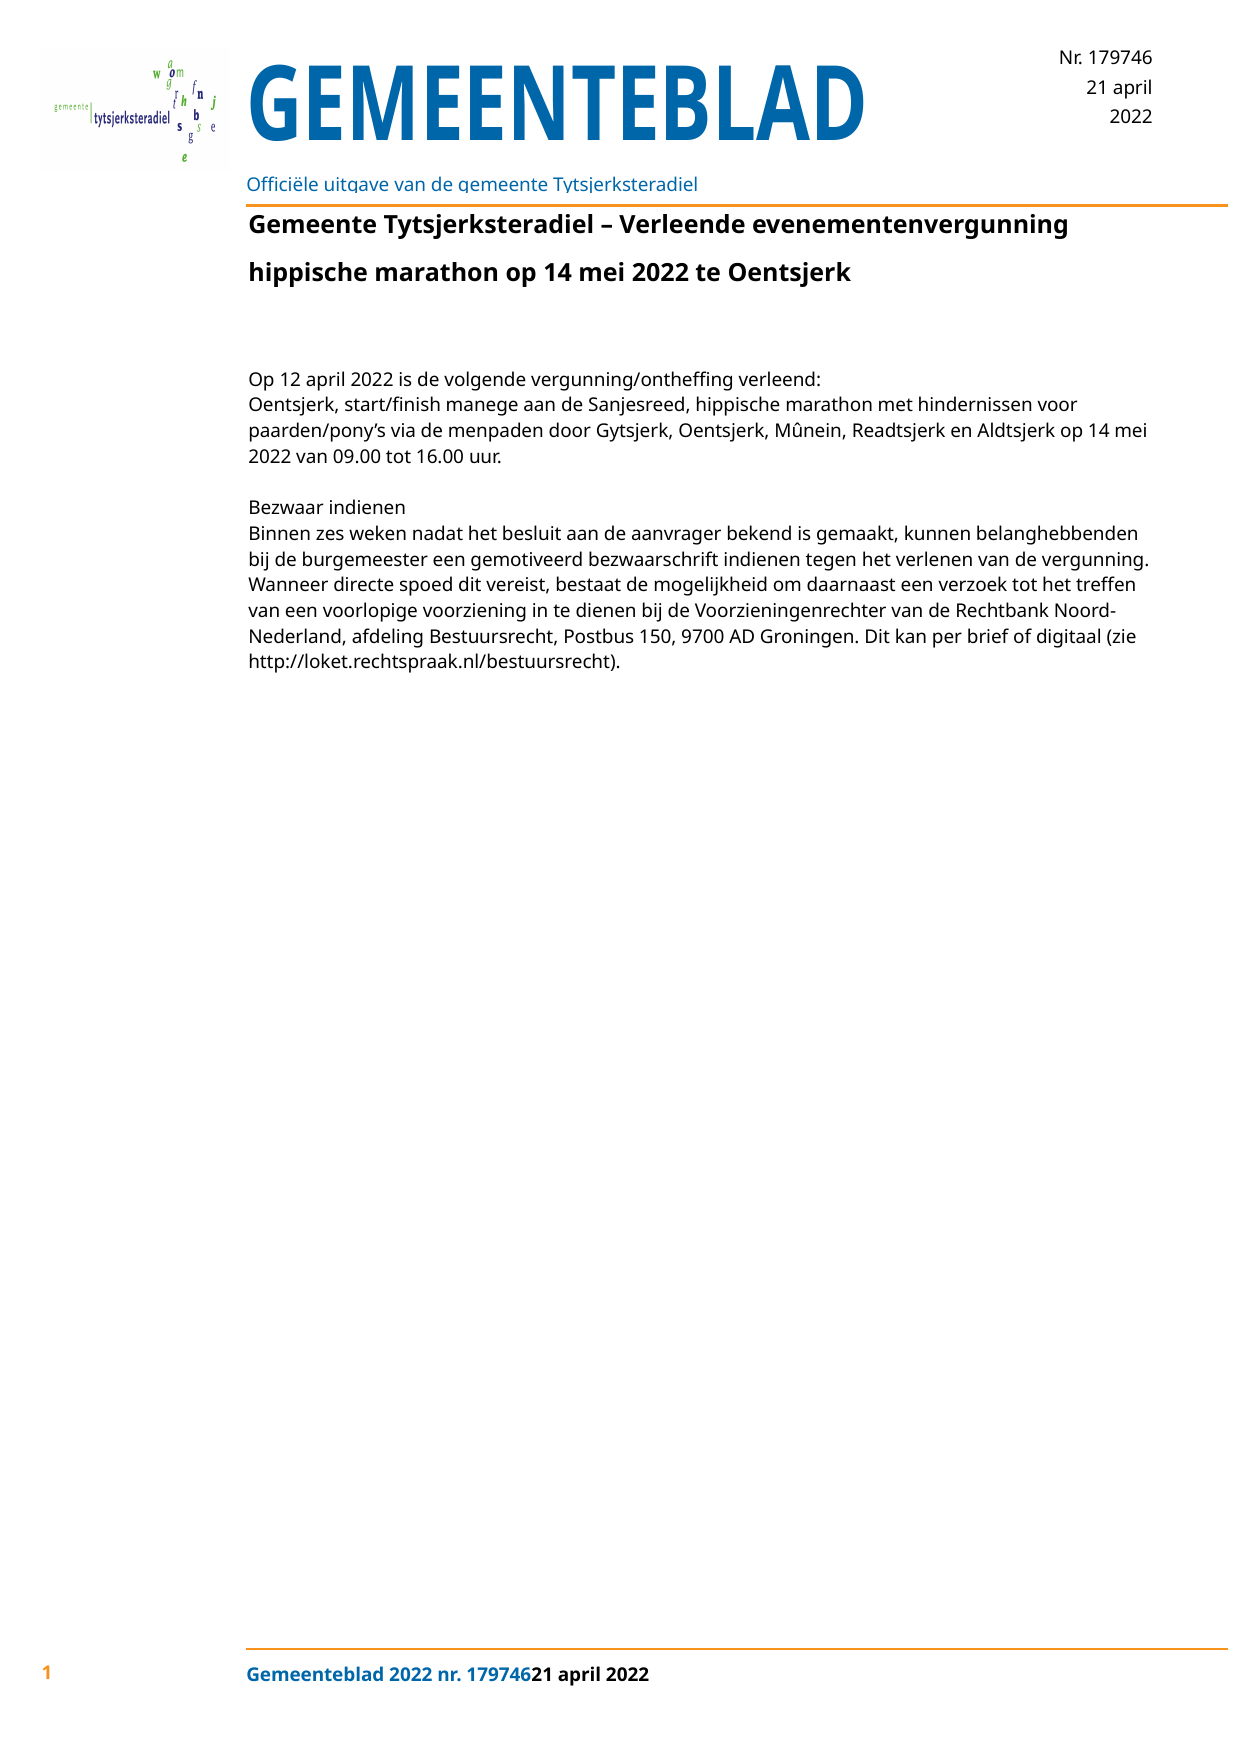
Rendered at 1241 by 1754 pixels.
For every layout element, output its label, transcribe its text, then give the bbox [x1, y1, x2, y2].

text Op 12 april 2022 is de volgende vergunning/ontheffing verleend: [248, 366, 1152, 391]
text Oentsjerk, start/finish manege aan de Sanjesreed, hippische marathon met hindernissen voor paarden/pony’s via de menpaden door Gytsjerk, Oentsjerk, Mûnein, Readtsjerk en Aldtsjerk op 14 mei 2022 van 09.00 tot 16.00 uur. [248, 391, 1152, 469]
picture [41, 47, 231, 172]
text Bezwaar indienen [248, 494, 1152, 520]
text Binnen zes weken nadat het besluit aan de aanvrager bekend is gemaakt, kunnen belanghebbenden bij de burgemeester een gemotiveerd bezwaarschrift indienen tegen het verlenen van de vergunning. Wanneer directe spoed dit vereist, bestaat de mogelijkheid om daarnaast een verzoek tot het treffen van een voorlopige voorziening in te dienen bij de Voorzieningenrechter van de Rechtbank Noord-Nederland, afdeling Bestuursrecht, Postbus 150, 9700 AD Groningen. Dit kan per brief of digitaal (zie http://loket.rechtspraak.nl/bestuursrecht). [248, 520, 1152, 674]
text Gemeente Tytsjerksteradiel – Verleende evenementenvergunning hippische marathon op 14 mei 2022 te Oentsjerk [248, 207, 1152, 288]
